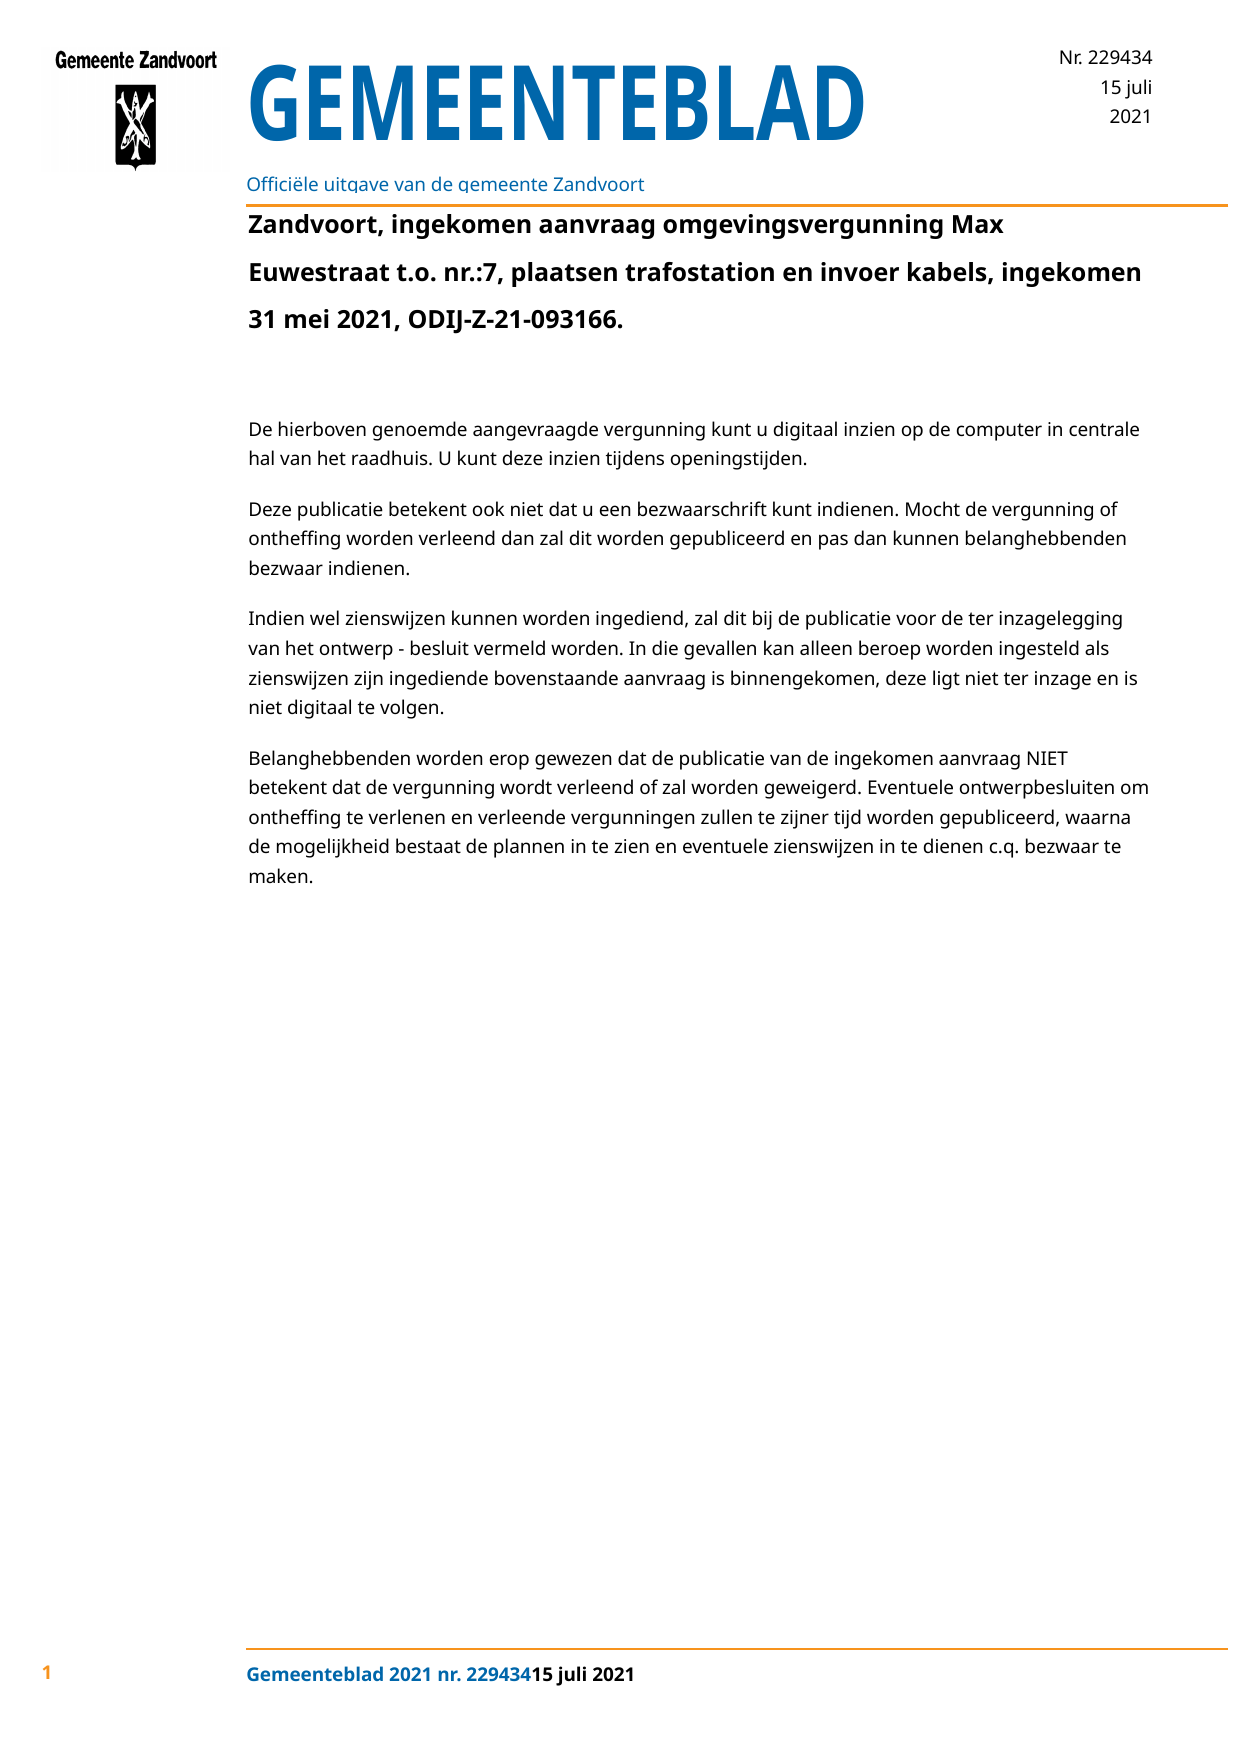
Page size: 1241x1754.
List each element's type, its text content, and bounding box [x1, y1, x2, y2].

text De hierboven genoemde aangevraagde vergunning kunt u digitaal inzien op de computer in centrale hal van het raadhuis. U kunt deze inzien tijdens openingstijden. [248, 416, 1152, 471]
text Zandvoort, ingekomen aanvraag omgevingsvergunning Max Euwestraat t.o. nr.:7, plaatsen trafostation en invoer kabels, ingekomen 31 mei 2021, ODIJ-Z-21-093166. [248, 207, 1152, 336]
text Belanghebbenden worden erop gewezen dat de publicatie van de ingekomen aanvraag NIET betekent dat de vergunning wordt verleend of zal worden geweigerd. Eventuele ontwerpbesluiten om ontheffing te verlenen en verleende vergunningen zullen te zijner tijd worden gepubliceerd, waarna de mogelijkheid bestaat de plannen in te zien en eventuele zienswijzen in te dienen c.q. bezwaar te maken. [248, 745, 1152, 889]
text Indien wel zienswijzen kunnen worden ingediend, zal dit bij de publicatie voor de ter inzagelegging van het ontwerp - besluit vermeld worden. In die gevallen kan alleen beroep worden ingesteld als zienswijzen zijn ingediende bovenstaande aanvraag is binnengekomen, deze ligt niet ter inzage en is niet digitaal te volgen. [248, 606, 1152, 720]
text Deze publicatie betekent ook niet dat u een bezwaarschrift kunt indienen. Mocht de vergunning of ontheffing worden verleend dan zal dit worden gepubliceerd en pas dan kunnen belanghebbenden bezwaar indienen. [248, 496, 1152, 581]
picture [41, 47, 231, 172]
